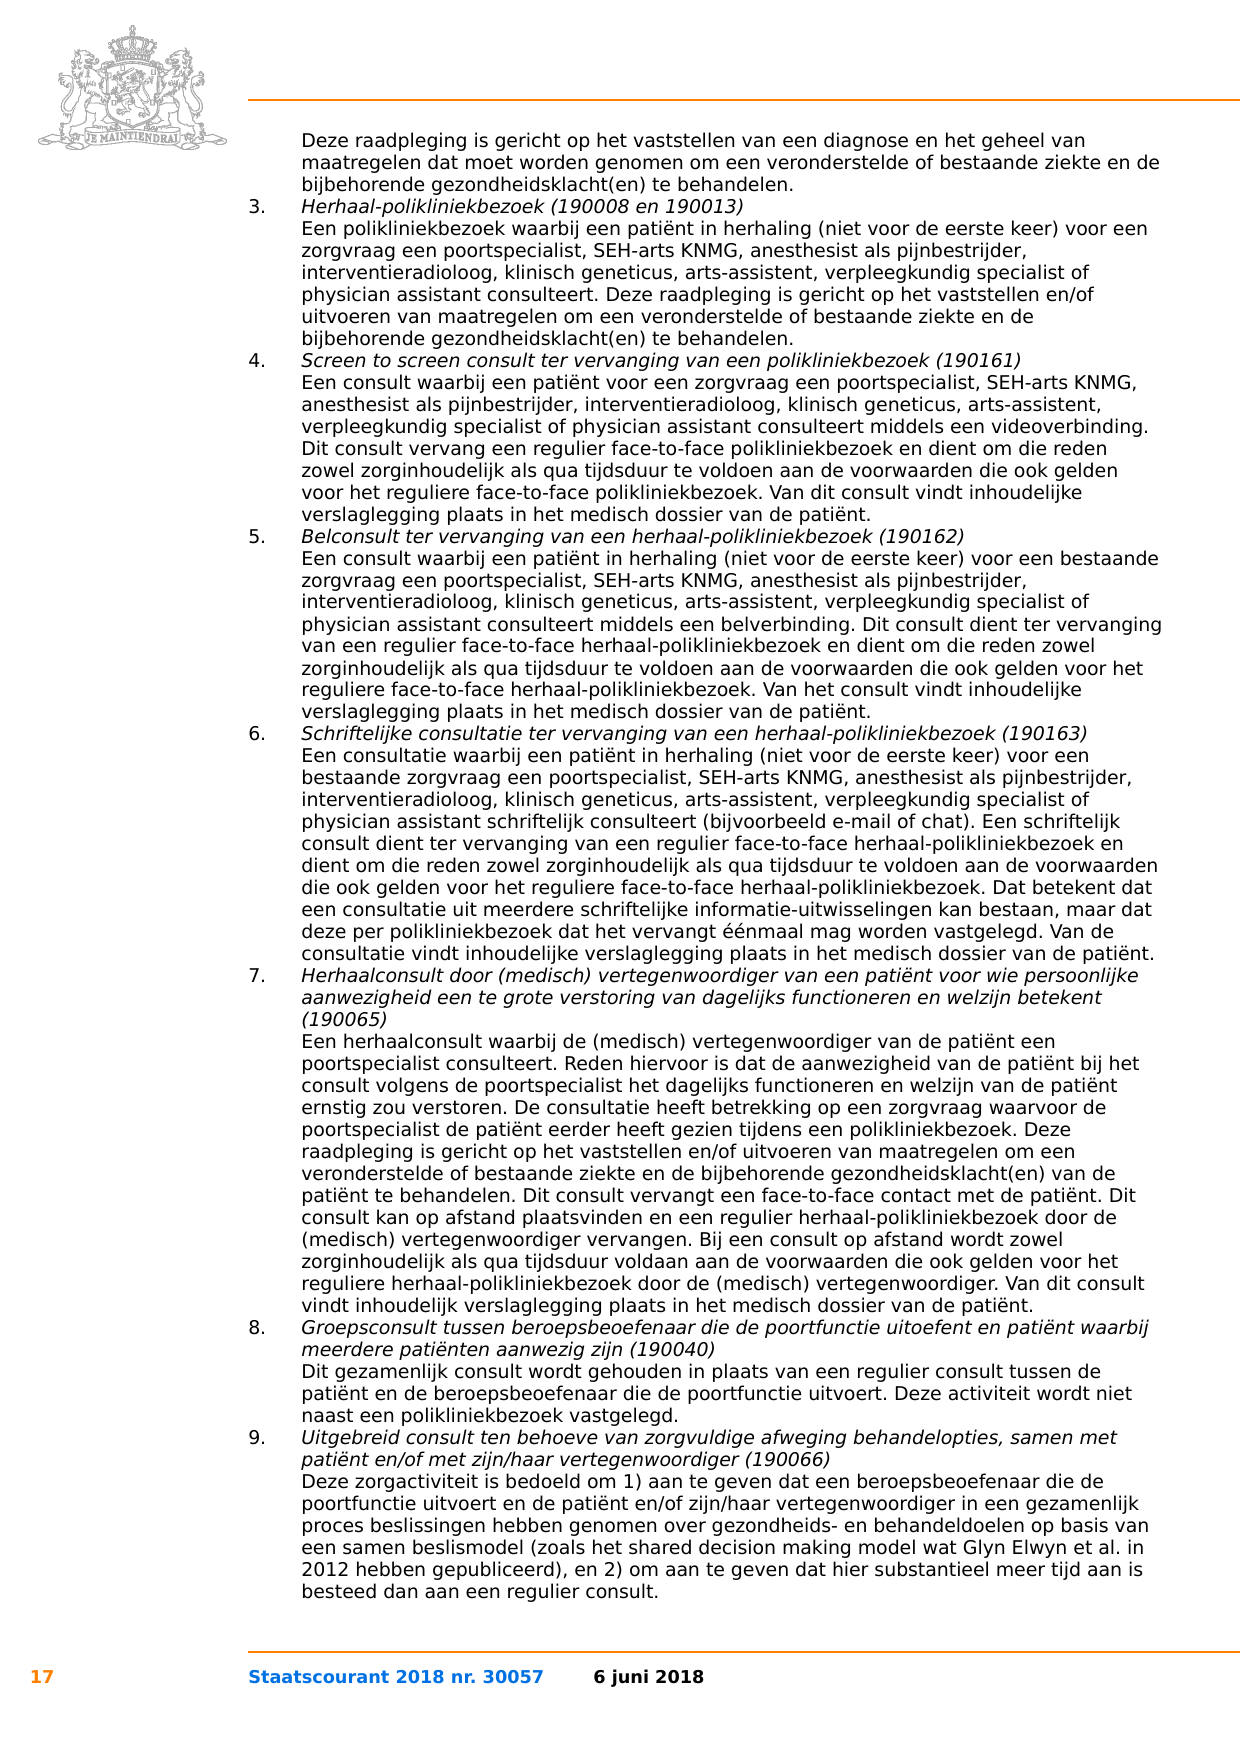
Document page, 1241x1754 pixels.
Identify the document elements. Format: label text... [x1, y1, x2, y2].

picture [38, 25, 227, 150]
text Een herhaalconsult waarbij de (medisch) vertegenwoordiger van de patiënt een poortspecialist consulteert. Reden hiervoor is dat de aanwezigheid van de patiënt bij het consult volgens de poortspecialist het dagelijks functioneren en welzijn van de patiënt ernstig zou verstoren. De consultatie heeft betrekking op een zorgvraag waarvoor de poortspecialist de patiënt eerder heeft gezien tijdens een polikliniekbezoek. Deze raadpleging is gericht op het vaststellen en/of uitvoeren van maatregelen om een veronderstelde of bestaande ziekte en de bijbehorende gezondheidsklacht(en) van de patiënt te behandelen. Dit consult vervangt een face-to-face contact met de patiënt. Dit consult kan op afstand plaatsvinden en een regulier herhaal-polikliniekbezoek door de (medisch) vertegenwoordiger vervangen. Bij een consult op afstand wordt zowel zorginhoudelijk als qua tijdsduur voldaan aan de voorwaarden die ook gelden voor het reguliere herhaal-polikliniekbezoek door de (medisch) vertegenwoordiger. Van dit consult vindt inhoudelijk verslaglegging plaats in het medisch dossier van de patiënt. [301, 1031, 1163, 1317]
text Dit gezamenlijk consult wordt gehouden in plaats van een regulier consult tussen de patiënt en de beroepsbeoefenaar die de poortfunctie uitvoert. Deze activiteit wordt niet naast een polikliniekbezoek vastgelegd. [301, 1361, 1163, 1427]
text 4. Screen to screen consult ter vervanging van een polikliniekbezoek (190161) [248, 350, 1163, 372]
text Deze raadpleging is gericht op het vaststellen van een diagnose en het geheel van maatregelen dat moet worden genomen om een veronderstelde of bestaande ziekte en de bijbehorende gezondheidsklacht(en) te behandelen. [301, 130, 1163, 196]
text Een consult waarbij een patiënt voor een zorgvraag een poortspecialist, SEH-arts KNMG, anesthesist als pijnbestrijder, interventieradioloog, klinisch geneticus, arts-assistent, verpleegkundig specialist of physician assistant consulteert middels een videoverbinding. Dit consult vervang een regulier face-to-face polikliniekbezoek en dient om die reden zowel zorginhoudelijk als qua tijdsduur te voldoen aan de voorwaarden die ook gelden voor het reguliere face-to-face polikliniekbezoek. Van dit consult vindt inhoudelijke verslaglegging plaats in het medisch dossier van de patiënt. [301, 372, 1163, 526]
text 3. Herhaal-polikliniekbezoek (190008 en 190013) [248, 196, 1163, 218]
text 7. Herhaalconsult door (medisch) vertegenwoordiger van een patiënt voor wie persoonlijke aanwezigheid een te grote verstoring van dagelijks functioneren en welzijn betekent (190065) [248, 965, 1163, 1031]
text 6. Schriftelijke consultatie ter vervanging van een herhaal-polikliniekbezoek (190163) [248, 723, 1163, 745]
text 9. Uitgebreid consult ten behoeve van zorgvuldige afweging behandelopties, samen met patiënt en/of met zijn/haar vertegenwoordiger (190066) [248, 1427, 1163, 1471]
text Deze zorgactiviteit is bedoeld om 1) aan te geven dat een beroepsbeoefenaar die de poortfunctie uitvoert en de patiënt en/of zijn/haar vertegenwoordiger in een gezamenlijk proces beslissingen hebben genomen over gezondheids- en behandeldoelen op basis van een samen beslismodel (zoals het shared decision making model wat Glyn Elwyn et al. in 2012 hebben gepubliceerd), en 2) om aan te geven dat hier substantieel meer tijd aan is besteed dan aan een regulier consult. [301, 1471, 1163, 1602]
text 8. Groepsconsult tussen beroepsbeoefenaar die de poortfunctie uitoefent en patiënt waarbij meerdere patiënten aanwezig zijn (190040) [248, 1317, 1163, 1361]
text Een polikliniekbezoek waarbij een patiënt in herhaling (niet voor de eerste keer) voor een zorgvraag een poortspecialist, SEH-arts KNMG, anesthesist als pijnbestrijder, interventieradioloog, klinisch geneticus, arts-assistent, verpleegkundig specialist of physician assistant consulteert. Deze raadpleging is gericht op het vaststellen en/of uitvoeren van maatregelen om een veronderstelde of bestaande ziekte en de bijbehorende gezondheidsklacht(en) te behandelen. [301, 218, 1163, 350]
text Een consult waarbij een patiënt in herhaling (niet voor de eerste keer) voor een bestaande zorgvraag een poortspecialist, SEH-arts KNMG, anesthesist als pijnbestrijder, interventieradioloog, klinisch geneticus, arts-assistent, verpleegkundig specialist of physician assistant consulteert middels een belverbinding. Dit consult dient ter vervanging van een regulier face-to-face herhaal-polikliniekbezoek en dient om die reden zowel zorginhoudelijk als qua tijdsduur te voldoen aan de voorwaarden die ook gelden voor het reguliere face-to-face herhaal-polikliniekbezoek. Van het consult vindt inhoudelijke verslaglegging plaats in het medisch dossier van de patiënt. [301, 547, 1163, 723]
text 5. Belconsult ter vervanging van een herhaal-polikliniekbezoek (190162) [248, 526, 1163, 547]
text Een consultatie waarbij een patiënt in herhaling (niet voor de eerste keer) voor een bestaande zorgvraag een poortspecialist, SEH-arts KNMG, anesthesist als pijnbestrijder, interventieradioloog, klinisch geneticus, arts-assistent, verpleegkundig specialist of physician assistant schriftelijk consulteert (bijvoorbeeld e-mail of chat). Een schriftelijk consult dient ter vervanging van een regulier face-to-face herhaal-polikliniekbezoek en dient om die reden zowel zorginhoudelijk als qua tijdsduur te voldoen aan de voorwaarden die ook gelden voor het reguliere face-to-face herhaal-polikliniekbezoek. Dat betekent dat een consultatie uit meerdere schriftelijke informatie-uitwisselingen kan bestaan, maar dat deze per polikliniekbezoek dat het vervangt éénmaal mag worden vastgelegd. Van de consultatie vindt inhoudelijke verslaglegging plaats in het medisch dossier van de patiënt. [301, 745, 1163, 965]
